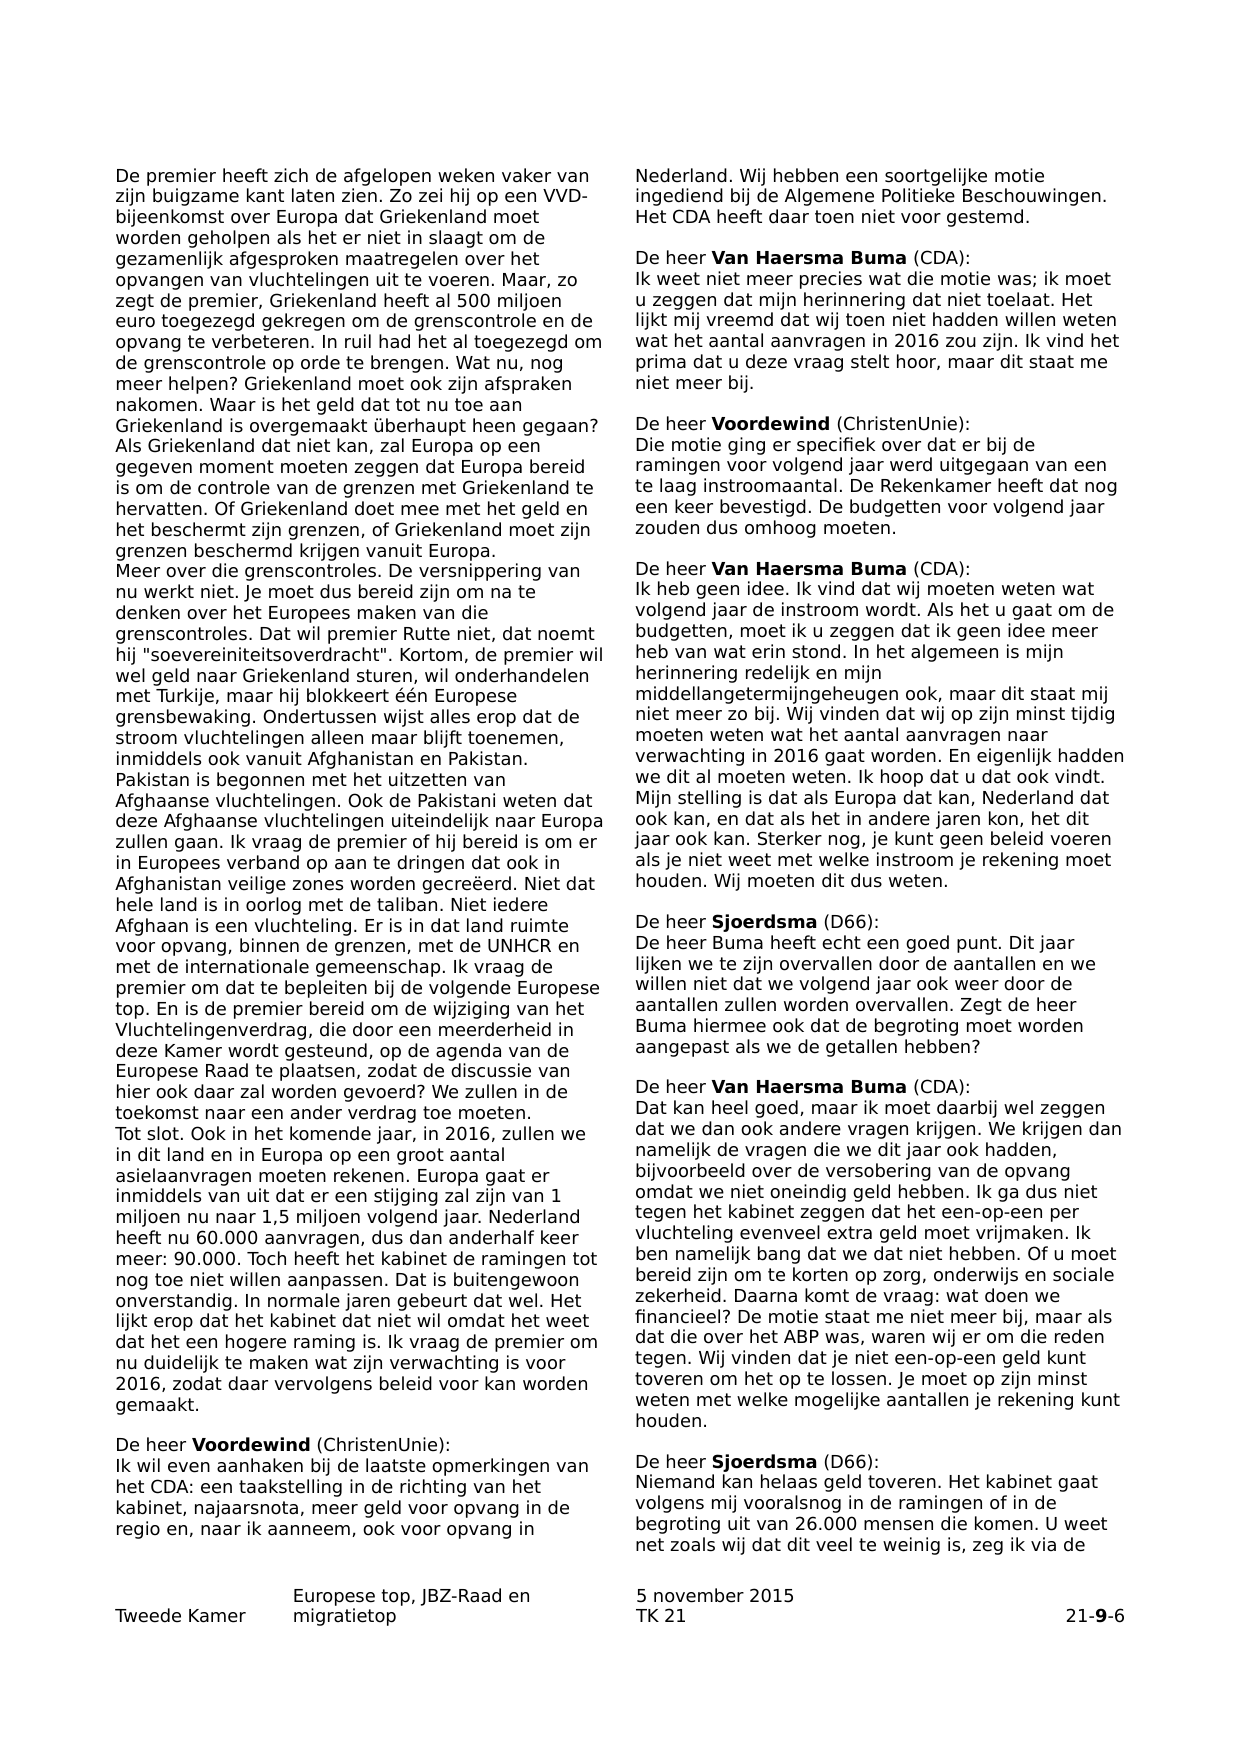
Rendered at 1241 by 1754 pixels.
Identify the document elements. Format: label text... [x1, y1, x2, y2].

text De heer Voordewind (ChristenUnie): [635, 413, 1125, 434]
text De heer Sjoerdsma (D66): [635, 912, 1125, 932]
text De heer Van Haersma Buma (CDA): [635, 1077, 1125, 1098]
text De heer Van Haersma Buma (CDA): [635, 248, 1125, 268]
text De premier heeft zich de afgelopen weken vaker van zijn buigzame kant laten zien. Zo zei hij op een VVD-bijeenkomst over Europa dat Griekenland moet worden geholpen als het er niet in slaagt om de gezamenlijk afgesproken maatregelen over het opvangen van vluchtelingen uit te voeren. Maar, zo zegt de premier, Griekenland heeft al 500 miljoen euro toegezegd gekregen om de grenscontrole en de opvang te verbeteren. In ruil had het al toegezegd om de grenscontrole op orde te brengen. Wat nu, nog meer helpen? Griekenland moet ook zijn afspraken nakomen. Waar is het geld dat tot nu toe aan Griekenland is overgemaakt überhaupt heen gegaan? Als Griekenland dat niet kan, zal Europa op een gegeven moment moeten zeggen dat Europa bereid is om de controle van de grenzen met Griekenland te hervatten. Of Griekenland doet mee met het geld en het beschermt zijn grenzen, of Griekenland moet zijn grenzen beschermd krijgen vanuit Europa. [115, 165, 605, 561]
text Ik wil even aanhaken bij de laatste opmerkingen van het CDA: een taakstelling in de richting van het kabinet, najaarsnota, meer geld voor opvang in de regio en, naar ik aanneem, ook voor opvang in [115, 1456, 605, 1539]
text Meer over die grenscontroles. De versnippering van nu werkt niet. Je moet dus bereid zijn om na te denken over het Europees maken van die grenscontroles. Dat wil premier Rutte niet, dat noemt hij "soevereiniteitsoverdracht". Kortom, de premier wil wel geld naar Griekenland sturen, wil onderhandelen met Turkije, maar hij blokkeert één Europese grensbewaking. Ondertussen wijst alles erop dat de stroom vluchtelingen alleen maar blijft toenemen, inmiddels ook vanuit Afghanistan en Pakistan. Pakistan is begonnen met het uitzetten van Afghaanse vluchtelingen. Ook de Pakistani weten dat deze Afghaanse vluchtelingen uiteindelijk naar Europa zullen gaan. Ik vraag de premier of hij bereid is om er in Europees verband op aan te dringen dat ook in Afghanistan veilige zones worden gecreëerd. Niet dat hele land is in oorlog met de taliban. Niet iedere Afghaan is een vluchteling. Er is in dat land ruimte voor opvang, binnen de grenzen, met de UNHCR en met de internationale gemeenschap. Ik vraag de premier om dat te bepleiten bij de volgende Europese top. En is de premier bereid om de wijziging van het Vluchtelingenverdrag, die door een meerderheid in deze Kamer wordt gesteund, op de agenda van de Europese Raad te plaatsen, zodat de discussie van hier ook daar zal worden gevoerd? We zullen in de toekomst naar een ander verdrag toe moeten. [115, 561, 605, 1124]
text Tot slot. Ook in het komende jaar, in 2016, zullen we in dit land en in Europa op een groot aantal asielaanvragen moeten rekenen. Europa gaat er inmiddels van uit dat er een stijging zal zijn van 1 miljoen nu naar 1,5 miljoen volgend jaar. Nederland heeft nu 60.000 aanvragen, dus dan anderhalf keer meer: 90.000. Toch heeft het kabinet de ramingen tot nog toe niet willen aanpassen. Dat is buitengewoon onverstandig. In normale jaren gebeurt dat wel. Het lijkt erop dat het kabinet dat niet wil omdat het weet dat het een hogere raming is. Ik vraag de premier om nu duidelijk te maken wat zijn verwachting is voor 2016, zodat daar vervolgens beleid voor kan worden gemaakt. [115, 1124, 605, 1415]
text De heer Sjoerdsma (D66): [635, 1451, 1125, 1472]
text Die motie ging er specifiek over dat er bij de ramingen voor volgend jaar werd uitgegaan van een te laag instroomaantal. De Rekenkamer heeft dat nog een keer bevestigd. De budgetten voor volgend jaar zouden dus omhoog moeten. [635, 434, 1125, 538]
text Ik weet niet meer precies wat die motie was; ik moet u zeggen dat mijn herinnering dat niet toelaat. Het lijkt mij vreemd dat wij toen niet hadden willen weten wat het aantal aanvragen in 2016 zou zijn. Ik vind het prima dat u deze vraag stelt hoor, maar dit staat me niet meer bij. [635, 268, 1125, 393]
text Dat kan heel goed, maar ik moet daarbij wel zeggen dat we dan ook andere vragen krijgen. We krijgen dan namelijk de vragen die we dit jaar ook hadden, bijvoorbeeld over de versobering van de opvang omdat we niet oneindig geld hebben. Ik ga dus niet tegen het kabinet zeggen dat het een-op-een per vluchteling evenveel extra geld moet vrijmaken. Ik ben namelijk bang dat we dat niet hebben. Of u moet bereid zijn om te korten op zorg, onderwijs en sociale zekerheid. Daarna komt de vraag: wat doen we financieel? De motie staat me niet meer bij, maar als dat die over het ABP was, waren wij er om die reden tegen. Wij vinden dat je niet een-op-een geld kunt toveren om het op te lossen. Je moet op zijn minst weten met welke mogelijke aantallen je rekening kunt houden. [635, 1098, 1125, 1431]
text De heer Van Haersma Buma (CDA): [635, 558, 1125, 579]
text De heer Voordewind (ChristenUnie): [115, 1435, 605, 1456]
text Ik heb geen idee. Ik vind dat wij moeten weten wat volgend jaar de instroom wordt. Als het u gaat om de budgetten, moet ik u zeggen dat ik geen idee meer heb van wat erin stond. In het algemeen is mijn herinnering redelijk en mijn middellangetermijngeheugen ook, maar dit staat mij niet meer zo bij. Wij vinden dat wij op zijn minst tijdig moeten weten wat het aantal aanvragen naar verwachting in 2016 gaat worden. En eigenlijk hadden we dit al moeten weten. Ik hoop dat u dat ook vindt. Mijn stelling is dat als Europa dat kan, Nederland dat ook kan, en dat als het in andere jaren kon, het dit jaar ook kan. Sterker nog, je kunt geen beleid voeren als je niet weet met welke instroom je rekening moet houden. Wij moeten dit dus weten. [635, 579, 1125, 892]
text De heer Buma heeft echt een goed punt. Dit jaar lijken we te zijn overvallen door de aantallen en we willen niet dat we volgend jaar ook weer door de aantallen zullen worden overvallen. Zegt de heer Buma hiermee ook dat de begroting moet worden aangepast als we de getallen hebben? [635, 932, 1125, 1057]
text Niemand kan helaas geld toveren. Het kabinet gaat volgens mij vooralsnog in de ramingen of in de begroting uit van 26.000 mensen die komen. U weet net zoals wij dat dit veel te weinig is, zeg ik via de [635, 1472, 1125, 1556]
text Nederland. Wij hebben een soortgelijke motie ingediend bij de Algemene Politieke Beschouwingen. Het CDA heeft daar toen niet voor gestemd. [635, 165, 1125, 228]
